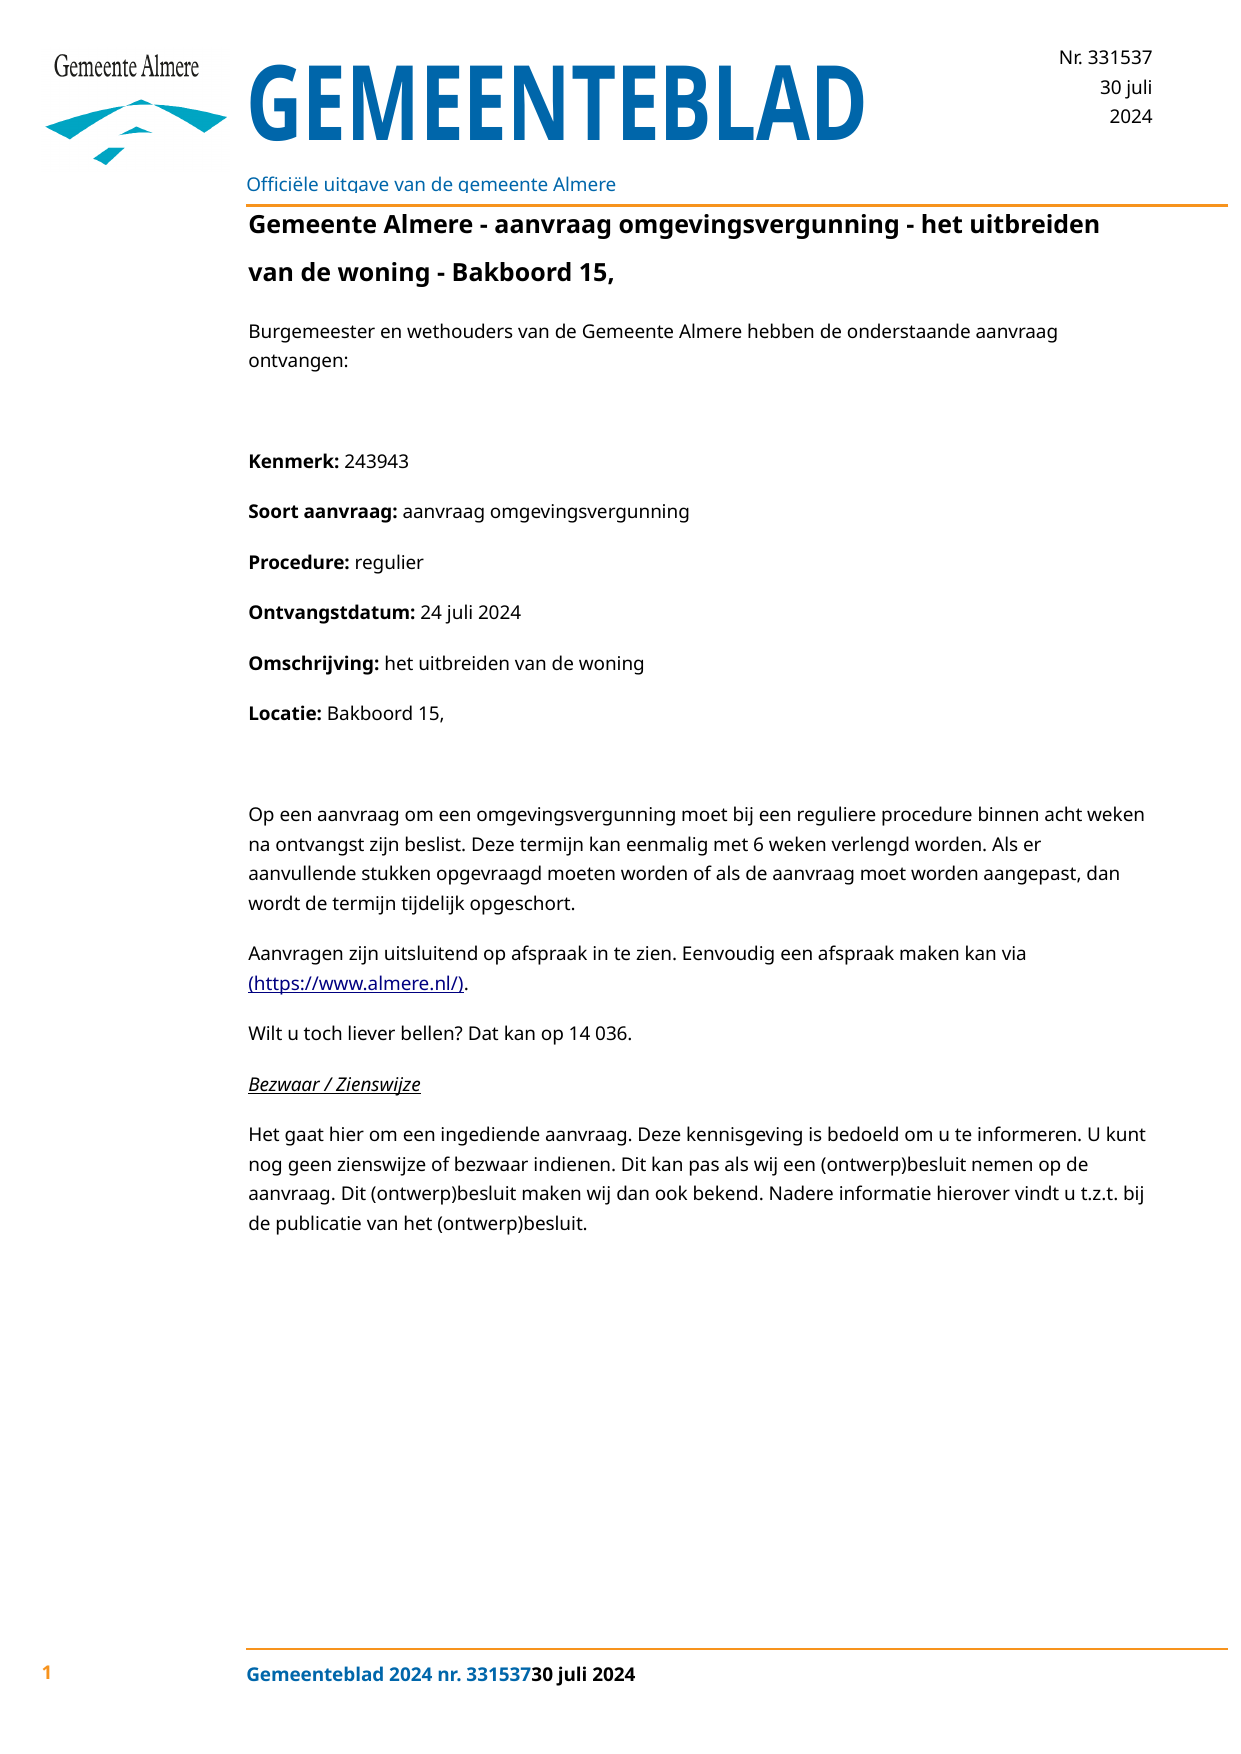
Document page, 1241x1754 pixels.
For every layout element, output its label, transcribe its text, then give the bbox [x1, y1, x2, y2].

text Burgemeester en wethouders van de Gemeente Almere hebben de onderstaande aanvraag ontvangen: [248, 318, 1152, 373]
text Op een aanvraag om een omgevingsvergunning moet bij een reguliere procedure binnen acht weken na ontvangst zijn beslist. Deze termijn kan eenmalig met 6 weken verlengd worden. Als er aanvullende stukken opgevraagd moeten worden of als de aanvraag moet worden aangepast, dan wordt de termijn tijdelijk opgeschort. [248, 801, 1152, 916]
text Procedure: regulier [248, 549, 1152, 575]
text Omschrijving: het uitbreiden van de woning [248, 650, 1152, 676]
text Kenmerk: 243943 [248, 448, 1152, 474]
text Aanvragen zijn uitsluitend op afspraak in te zien. Eenvoudig een afspraak maken kan via (https://www.almere.nl/). [248, 940, 1152, 996]
text Locatie: Bakboord 15, [248, 700, 1152, 726]
picture [41, 47, 231, 172]
text Het gaat hier om een ingediende aanvraag. Deze kennisgeving is bedoeld om u te informeren. U kunt nog geen zienswijze of bezwaar indienen. Dit kan pas als wij een (ontwerp)besluit nemen op de aanvraag. Dit (ontwerp)besluit maken wij dan ook bekend. Nadere informatie hierover vindt u t.z.t. bij de publicatie van het (ontwerp)besluit. [248, 1121, 1152, 1236]
text Soort aanvraag: aanvraag omgevingsvergunning [248, 499, 1152, 524]
text Gemeente Almere - aanvraag omgevingsvergunning - het uitbreiden van de woning - Bakboord 15, [248, 207, 1152, 288]
text Wilt u toch liever bellen? Dat kan op 14 036. [248, 1020, 1152, 1046]
text Bezwaar / Zienswijze [248, 1071, 1152, 1097]
text Ontvangstdatum: 24 juli 2024 [248, 599, 1152, 625]
